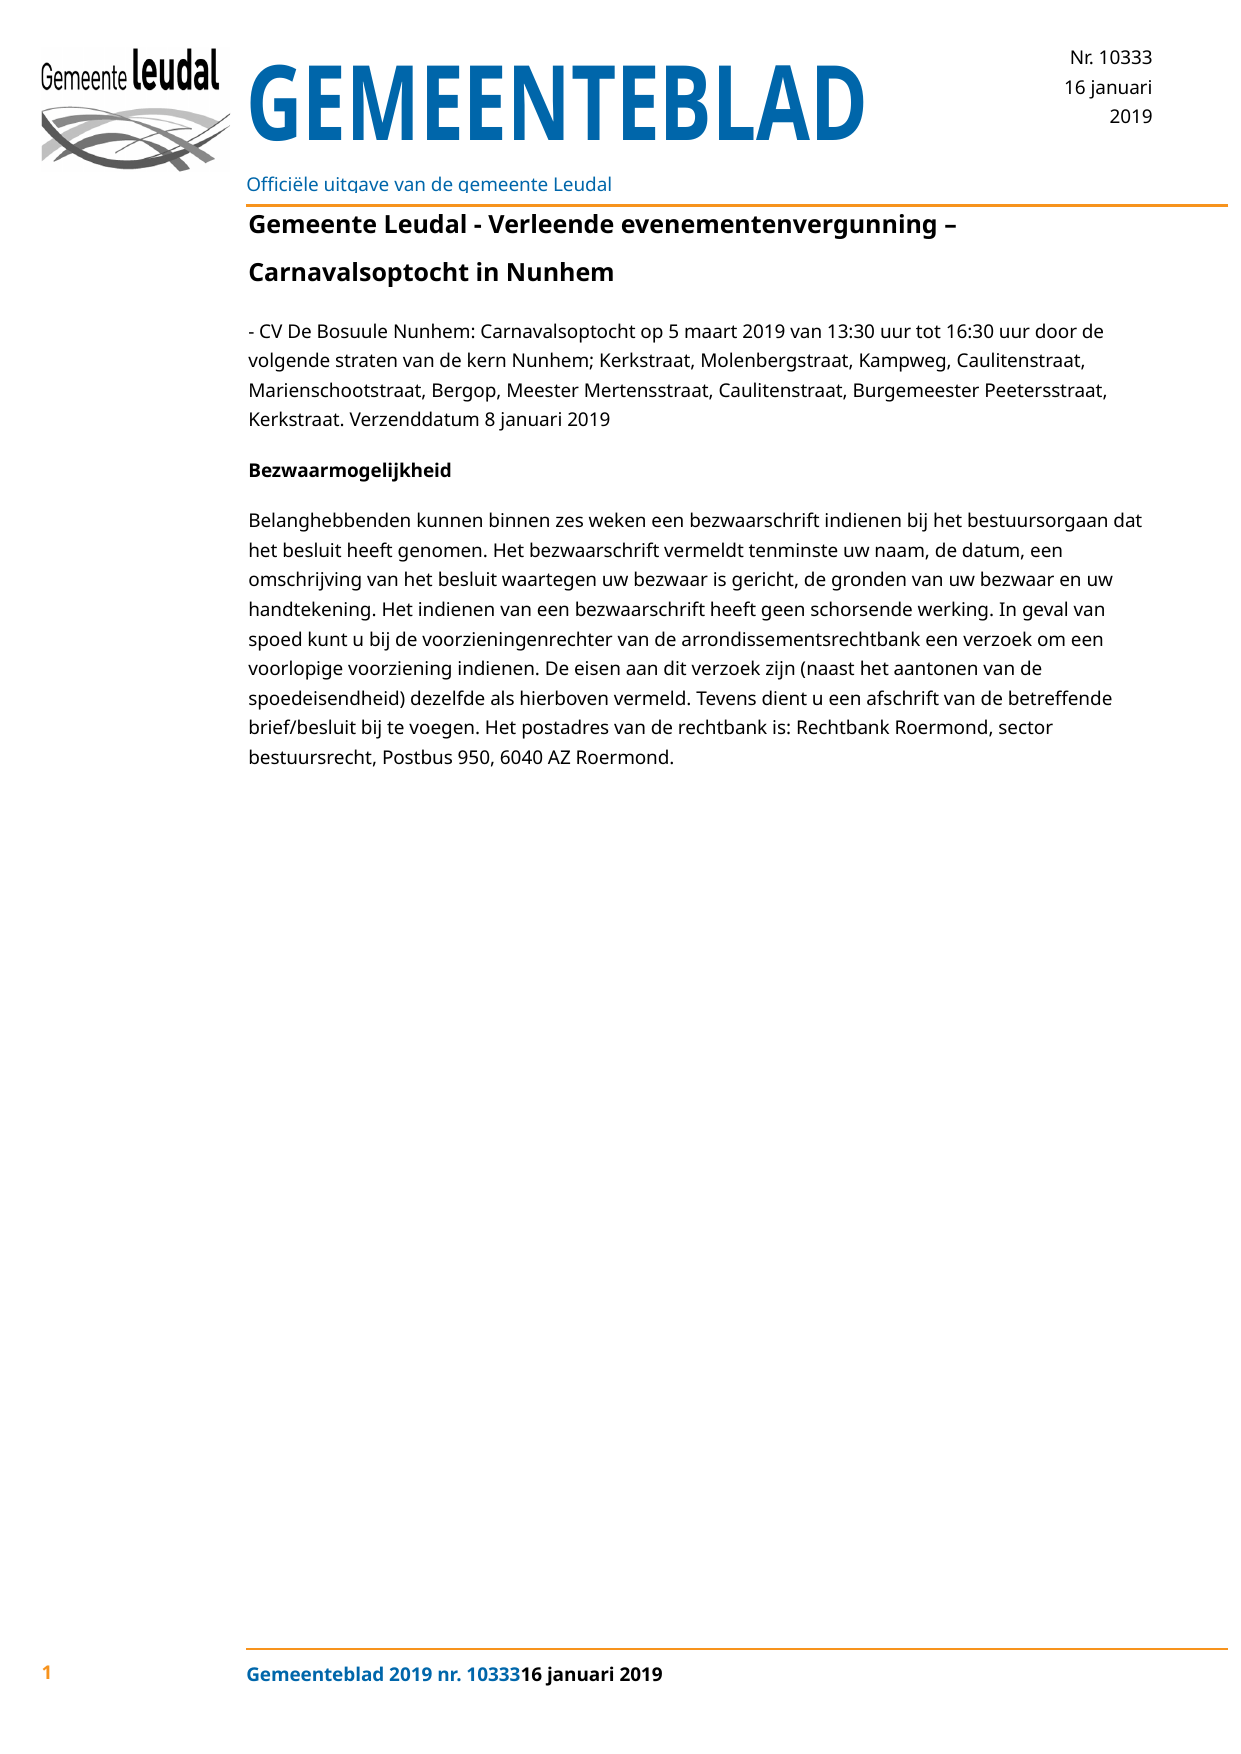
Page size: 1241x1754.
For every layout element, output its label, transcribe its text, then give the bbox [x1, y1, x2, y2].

picture [41, 47, 231, 172]
text Gemeente Leudal - Verleende evenementenvergunning – Carnavalsoptocht in Nunhem [248, 207, 1152, 288]
text Bezwaarmogelijkheid [248, 457, 1152, 483]
text - CV De Bosuule Nunhem: Carnavalsoptocht op 5 maart 2019 van 13:30 uur tot 16:30 uur door de volgende straten van de kern Nunhem; Kerkstraat, Molenbergstraat, Kampweg, Caulitenstraat, Marienschootstraat, Bergop, Meester Mertensstraat, Caulitenstraat, Burgemeester Peetersstraat, Kerkstraat. Verzenddatum 8 januari 2019 [248, 318, 1152, 432]
text Belanghebbenden kunnen binnen zes weken een bezwaarschrift indienen bij het bestuursorgaan dat het besluit heeft genomen. Het bezwaarschrift vermeldt tenminste uw naam, de datum, een omschrijving van het besluit waartegen uw bezwaar is gericht, de gronden van uw bezwaar en uw handtekening. Het indienen van een bezwaarschrift heeft geen schorsende werking. In geval van spoed kunt u bij de voorzieningenrechter van de arrondissementsrechtbank een verzoek om een voorlopige voorziening indienen. De eisen aan dit verzoek zijn (naast het aantonen van de spoedeisendheid) dezelfde als hierboven vermeld. Tevens dient u een afschrift van de betreffende brief/besluit bij te voegen. Het postadres van de rechtbank is: Rechtbank Roermond, sector bestuursrecht, Postbus 950, 6040 AZ Roermond. [248, 507, 1152, 770]
